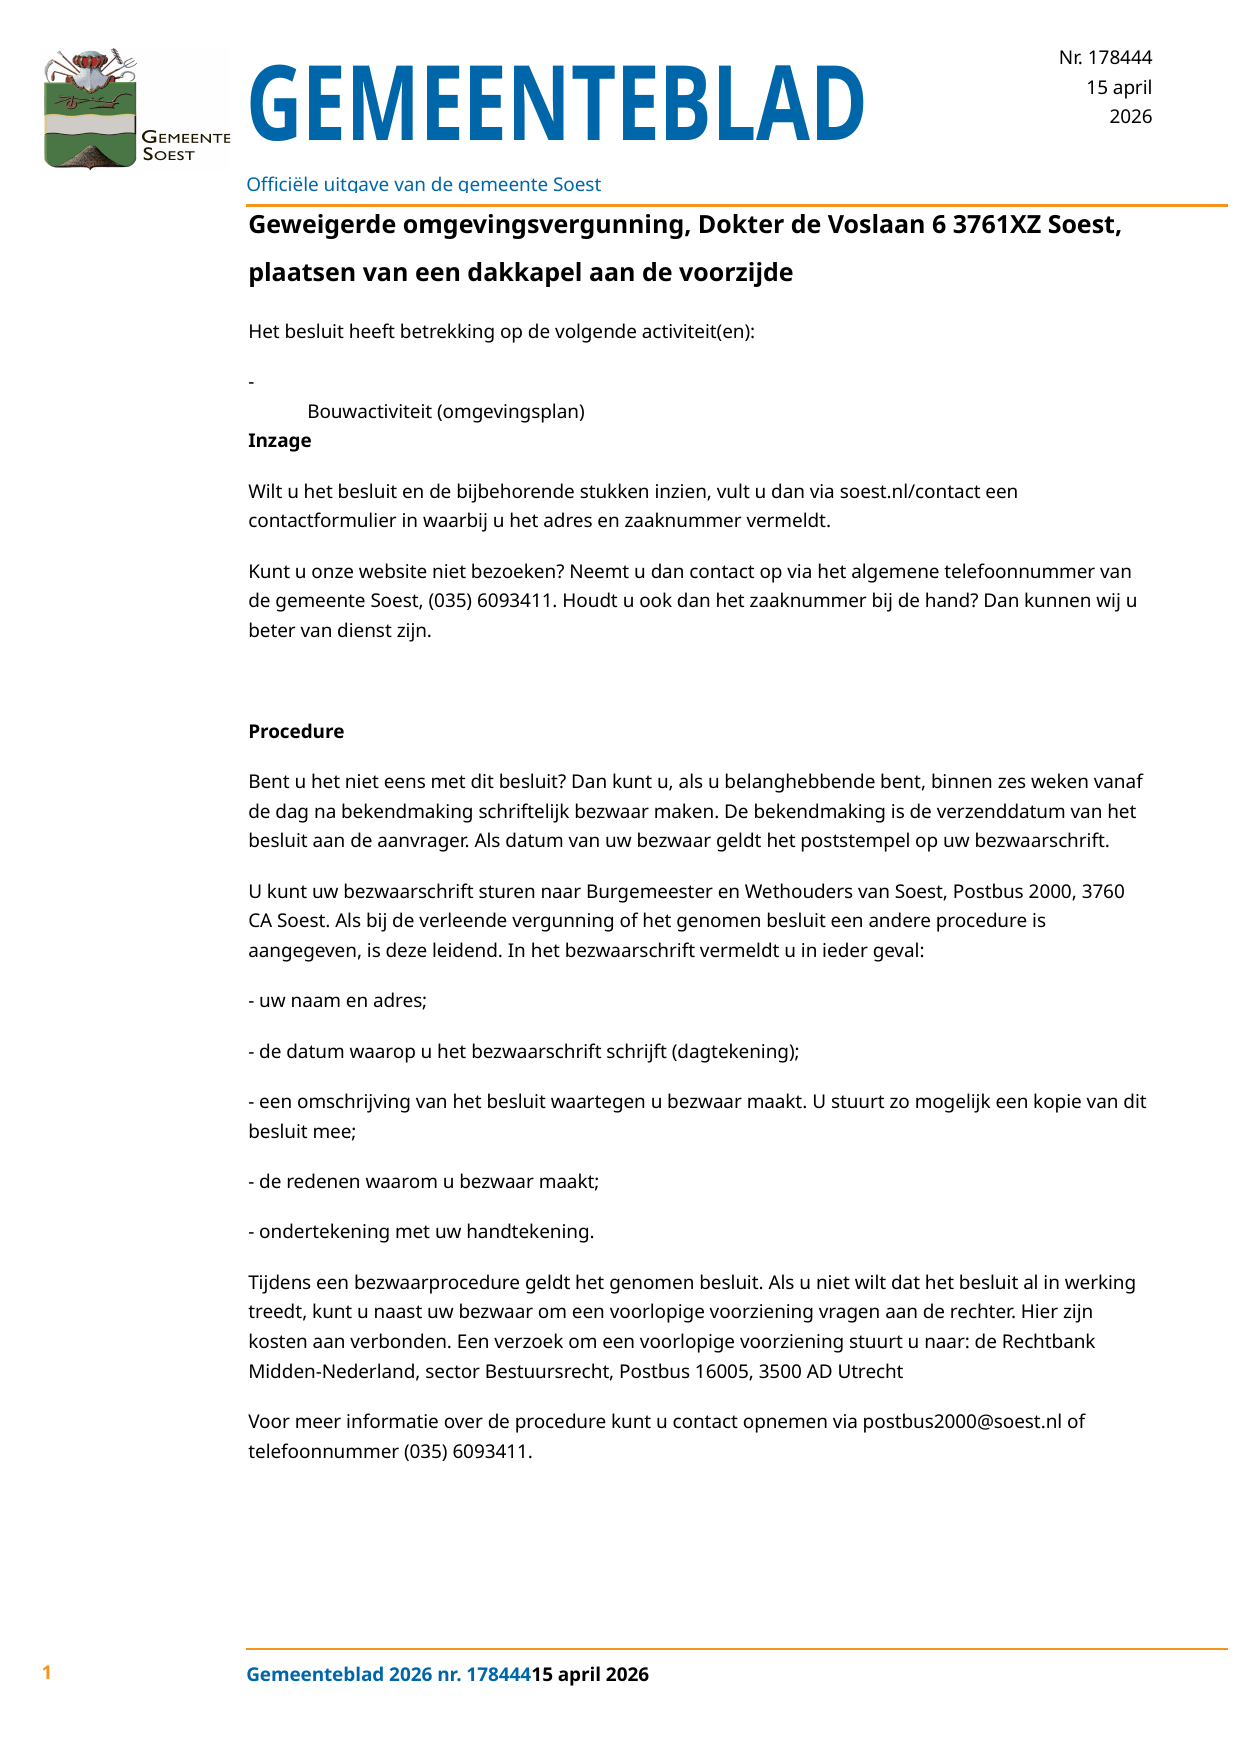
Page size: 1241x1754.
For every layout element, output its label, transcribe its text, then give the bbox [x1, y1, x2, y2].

text Procedure [248, 718, 1152, 744]
text Voor meer informatie over de procedure kunt u contact opnemen via postbus2000@soest.nl of telefoonnummer (035) 6093411. [248, 1408, 1152, 1464]
text Geweigerde omgevingsvergunning, Dokter de Voslaan 6 3761XZ Soest, plaatsen van een dakkapel aan de voorzijde [248, 207, 1152, 288]
text Bent u het niet eens met dit besluit? Dan kunt u, als u belanghebbende bent, binnen zes weken vanaf de dag na bekendmaking schriftelijk bezwaar maken. De bekendmaking is de verzenddatum van het besluit aan de aanvrager. Als datum van uw bezwaar geldt het poststempel op uw bezwaarschrift. [248, 768, 1152, 853]
text Wilt u het besluit en de bijbehorende stukken inzien, vult u dan via soest.nl/contact een contactformulier in waarbij u het adres en zaaknummer vermeldt. [248, 478, 1152, 533]
picture [41, 47, 231, 172]
text Inzage [248, 427, 1152, 453]
text - de datum waarop u het bezwaarschrift schrijft (dagtekening); [248, 1038, 1152, 1064]
text - de redenen waarom u bezwaar maakt; [248, 1168, 1152, 1194]
text Tijdens een bezwaarprocedure geldt het genomen besluit. Als u niet wilt dat het besluit al in werking treedt, kunt u naast uw bezwaar om een voorlopige voorziening vragen aan de rechter. Hier zijn kosten aan verbonden. Een verzoek om een voorlopige voorziening stuurt u naar: de Rechtbank Midden-Nederland, sector Bestuursrecht, Postbus 16005, 3500 AD Utrecht [248, 1269, 1152, 1384]
text - ondertekening met uw handtekening. [248, 1219, 1152, 1244]
text U kunt uw bezwaarschrift sturen naar Burgemeester en Wethouders van Soest, Postbus 2000, 3760 CA Soest. Als bij de verleende vergunning of het genomen besluit een andere procedure is aangegeven, is deze leidend. In het bezwaarschrift vermeldt u in ieder geval: [248, 878, 1152, 963]
text Het besluit heeft betrekking op de volgende activiteit(en): [248, 318, 1152, 344]
text - een omschrijving van het besluit waartegen u bezwaar maakt. U stuurt zo mogelijk een kopie van dit besluit mee; [248, 1088, 1152, 1144]
text Kunt u onze website niet bezoeken? Neemt u dan contact op via het algemene telefoonnummer van de gemeente Soest, (035) 6093411. Houdt u ook dan het zaaknummer bij de hand? Dan kunnen wij u beter van dienst zijn. [248, 558, 1152, 643]
text - uw naam en adres; [248, 987, 1152, 1013]
list Bouwactiviteit (omgevingsplan) [248, 398, 1152, 424]
